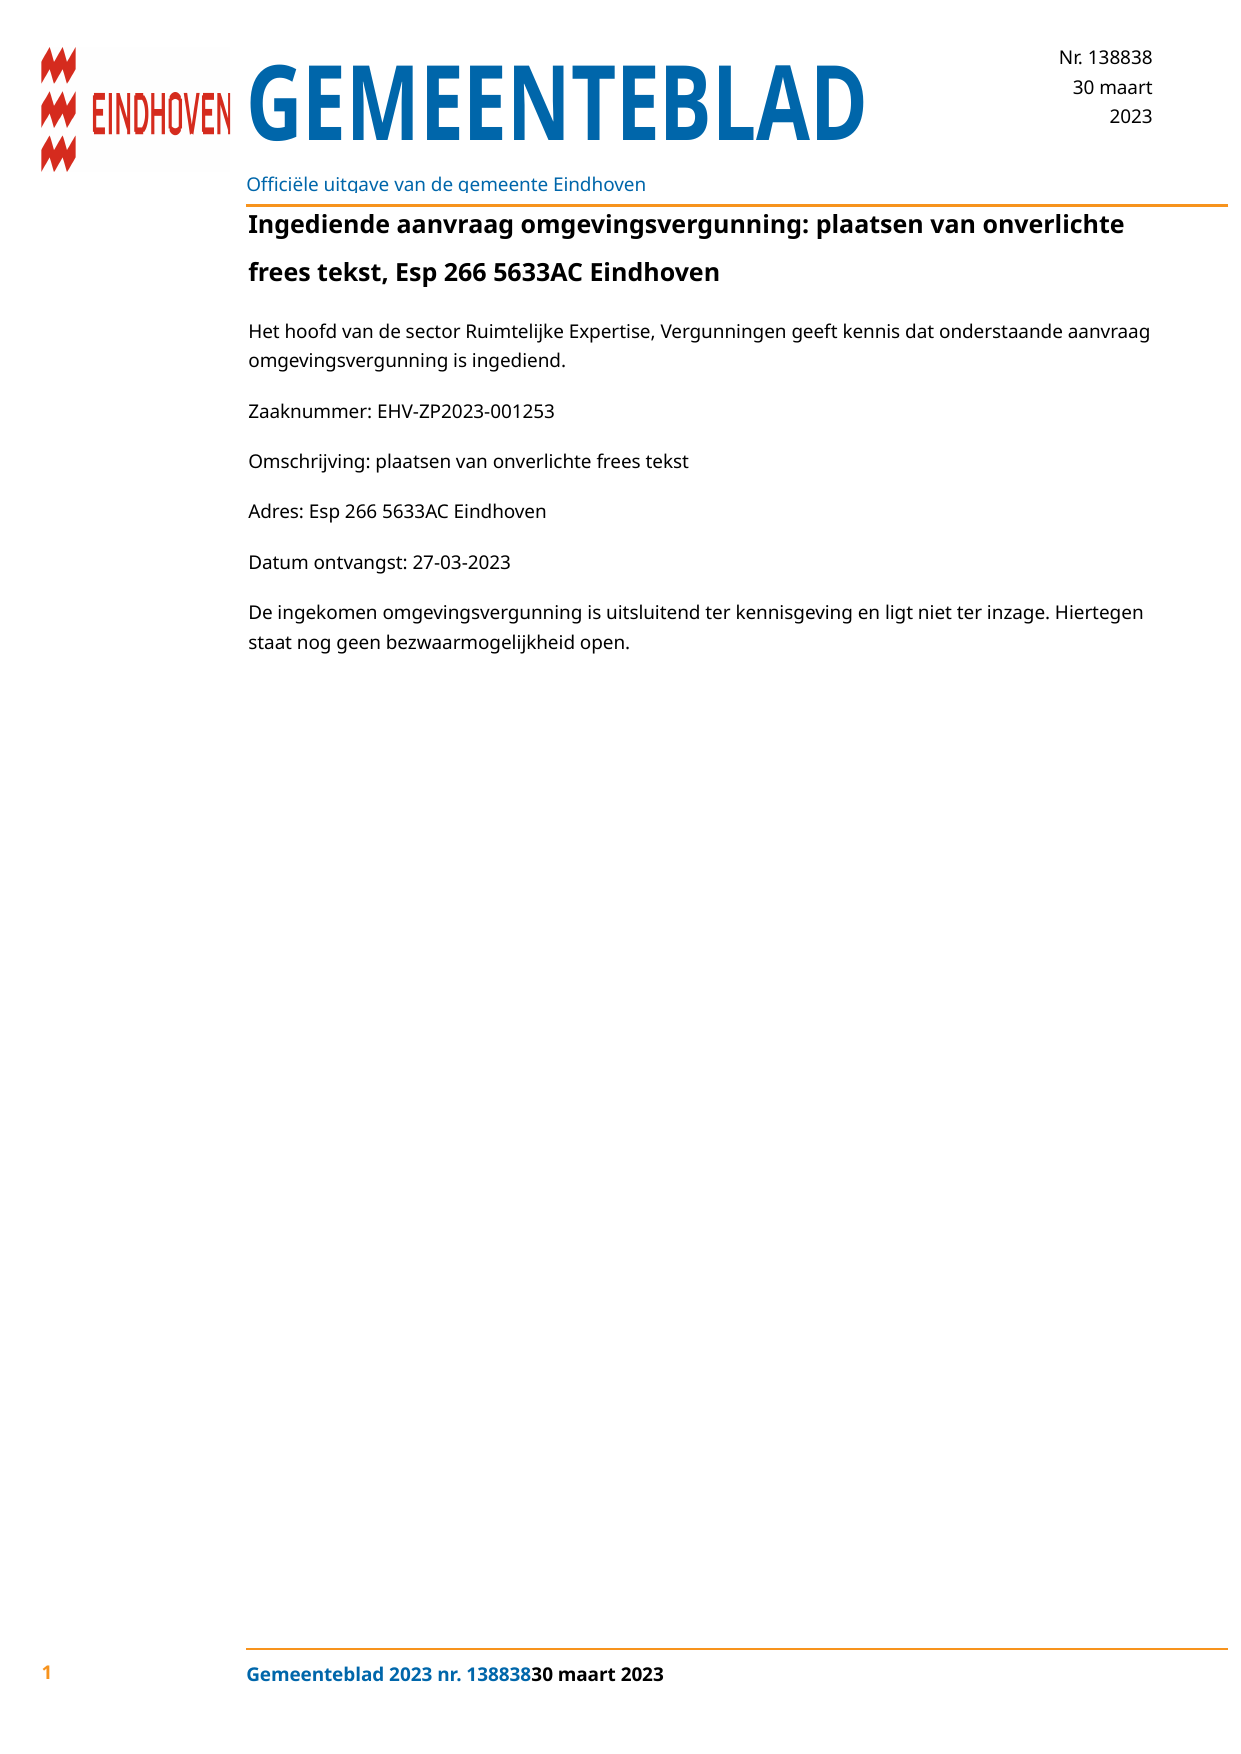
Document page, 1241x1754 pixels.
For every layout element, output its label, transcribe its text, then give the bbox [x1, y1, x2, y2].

text Datum ontvangst: 27-03-2023 [248, 549, 1152, 575]
picture [41, 47, 231, 172]
text Zaaknummer: EHV-ZP2023-001253 [248, 398, 1152, 424]
text Omschrijving: plaatsen van onverlichte frees tekst [248, 448, 1152, 474]
text Adres: Esp 266 5633AC Eindhoven [248, 499, 1152, 524]
text De ingekomen omgevingsvergunning is uitsluitend ter kennisgeving en ligt niet ter inzage. Hiertegen staat nog geen bezwaarmogelijkheid open. [248, 599, 1152, 655]
text Ingediende aanvraag omgevingsvergunning: plaatsen van onverlichte frees tekst, Esp 266 5633AC Eindhoven [248, 207, 1152, 288]
text Het hoofd van de sector Ruimtelijke Expertise, Vergunningen geeft kennis dat onderstaande aanvraag omgevingsvergunning is ingediend. [248, 318, 1152, 373]
